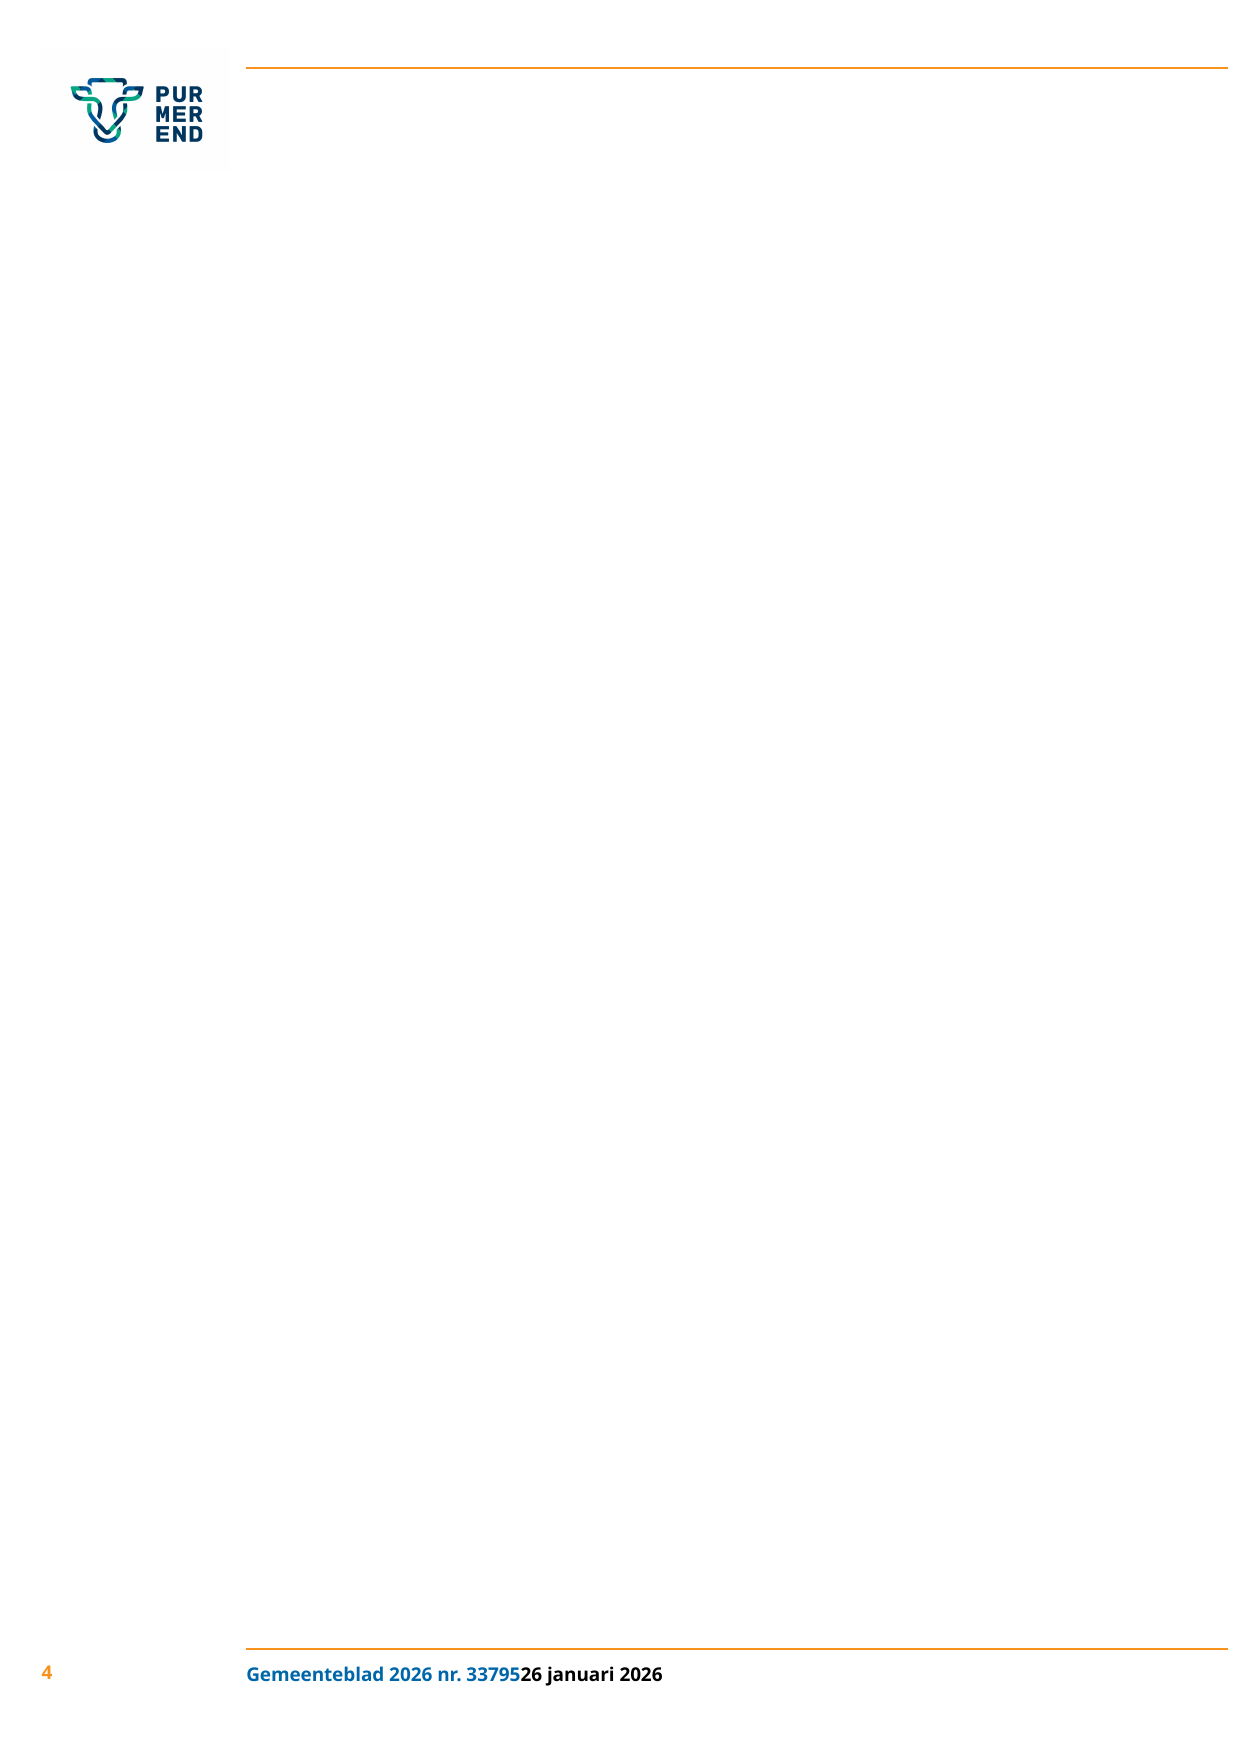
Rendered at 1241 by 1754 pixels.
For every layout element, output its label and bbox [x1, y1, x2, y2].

picture [41, 47, 231, 172]
